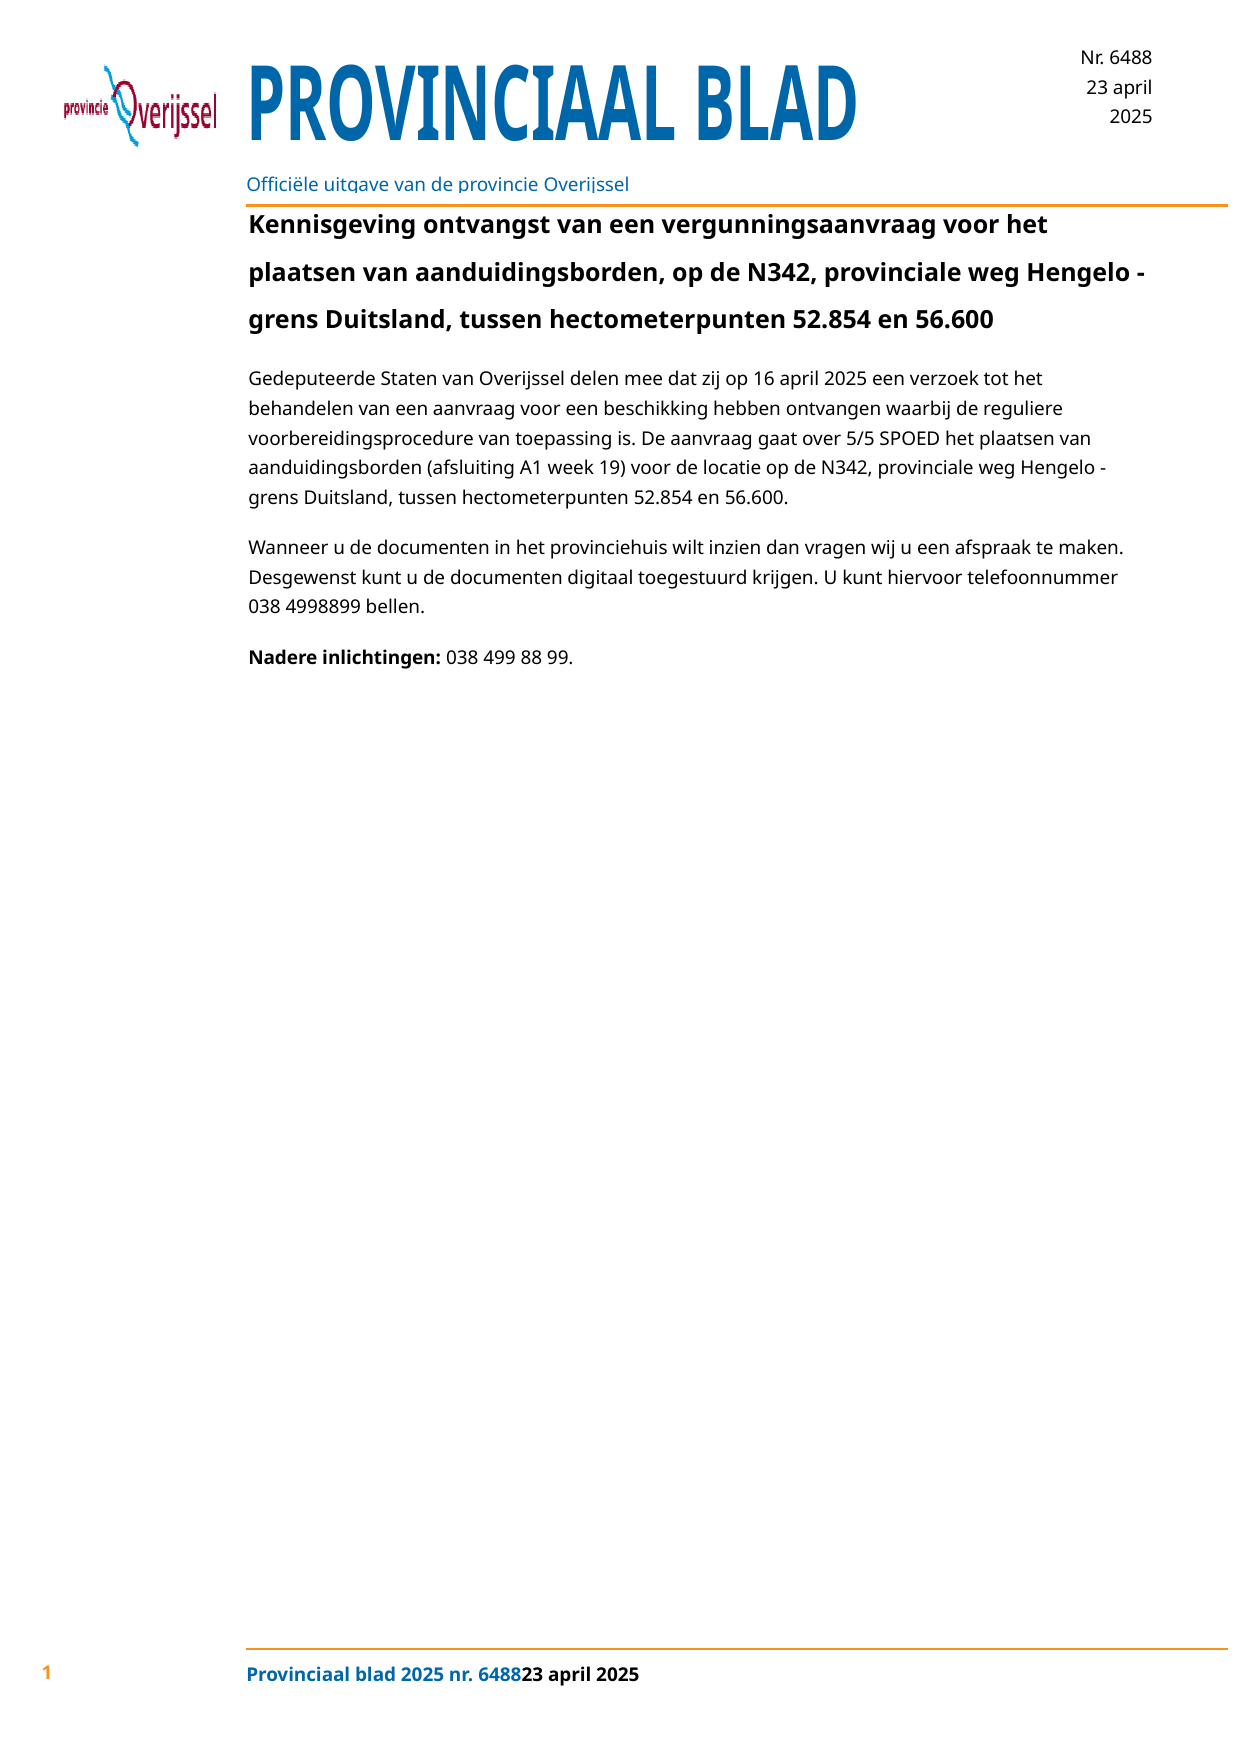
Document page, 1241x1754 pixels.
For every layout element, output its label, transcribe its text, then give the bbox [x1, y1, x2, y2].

text Kennisgeving ontvangst van een vergunningsaanvraag voor het plaatsen van aanduidingsborden, op de N342, provinciale weg Hengelo - grens Duitsland, tussen hectometerpunten 52.854 en 56.600 [248, 207, 1152, 336]
picture [41, 47, 231, 172]
text Nadere inlichtingen: 038 499 88 99. [248, 644, 1152, 669]
text Gedeputeerde Staten van Overijssel delen mee dat zij op 16 april 2025 een verzoek tot het behandelen van een aanvraag voor een beschikking hebben ontvangen waarbij de reguliere voorbereidingsprocedure van toepassing is. De aanvraag gaat over 5/5 SPOED het plaatsen van aanduidingsborden (afsluiting A1 week 19) voor de locatie op de N342, provinciale weg Hengelo - grens Duitsland, tussen hectometerpunten 52.854 en 56.600. [248, 366, 1152, 509]
text Wanneer u de documenten in het provinciehuis wilt inzien dan vragen wij u een afspraak te maken. Desgewenst kunt u de documenten digitaal toegestuurd krijgen. U kunt hiervoor telefoonnummer 038 4998899 bellen. [248, 534, 1152, 619]
